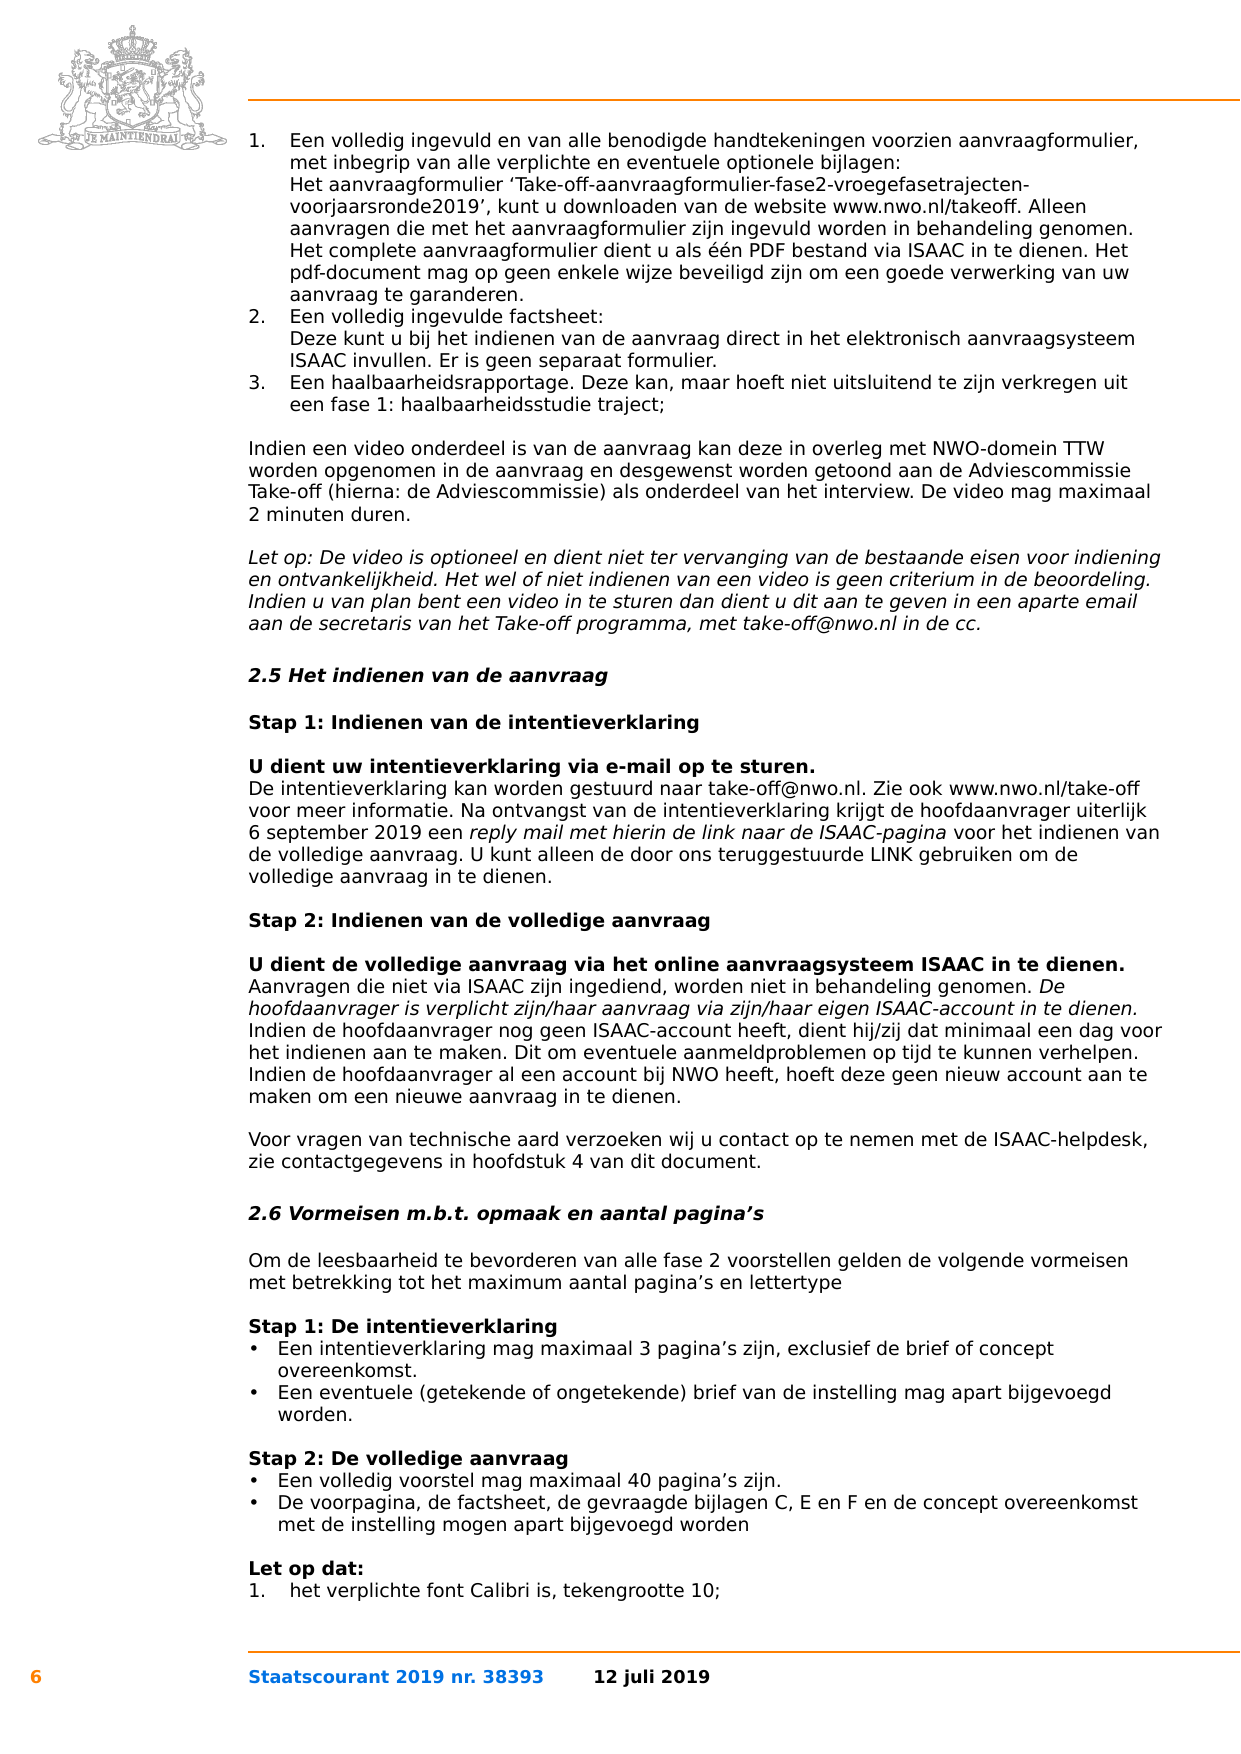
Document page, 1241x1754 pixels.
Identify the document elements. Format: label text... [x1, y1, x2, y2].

subtitle 2.5 Het indienen van de aanvraag [248, 665, 1163, 687]
text • De voorpagina, de factsheet, de gevraagde bijlagen C, E en F en de concept overeenkomst met de instelling mogen apart bijgevoegd worden [248, 1492, 1163, 1536]
text Voor vragen van technische aard verzoeken wij u contact op te nemen met de ISAAC-helpdesk, zie contactgegevens in hoofdstuk 4 van dit document. [248, 1129, 1163, 1173]
text Het aanvraagformulier ‘Take-off-aanvraagformulier-fase2-vroegefasetrajecten-voorjaarsronde2019’, kunt u downloaden van de website www.nwo.nl/takeoff. Alleen aanvragen die met het aanvraagformulier zijn ingevuld worden in behandeling genomen. Het complete aanvraagformulier dient u als één PDF bestand via ISAAC in te dienen. Het pdf-document mag op geen enkele wijze beveiligd zijn om een goede verwerking van uw aanvraag te garanderen. [289, 174, 1163, 306]
text 1. Een volledig ingevuld en van alle benodigde handtekeningen voorzien aanvraagformulier, met inbegrip van alle verplichte en eventuele optionele bijlagen: [248, 130, 1163, 174]
subtitle Stap 1: De intentieverklaring [248, 1316, 1163, 1338]
text De intentieverklaring kan worden gestuurd naar take-off@nwo.nl. Zie ook www.nwo.nl/take-off voor meer informatie. Na ontvangst van de intentieverklaring krijgt de hoofdaanvrager uiterlijk 6 september 2019 een reply mail met hierin de link naar de ISAAC-pagina voor het indienen van de volledige aanvraag. U kunt alleen de door ons teruggestuurde LINK gebruiken om de volledige aanvraag in te dienen. [248, 778, 1163, 888]
text • Een volledig voorstel mag maximaal 40 pagina’s zijn. [248, 1470, 1163, 1492]
subtitle Stap 2: De volledige aanvraag [248, 1448, 1163, 1470]
text Om de leesbaarheid te bevorderen van alle fase 2 voorstellen gelden de volgende vormeisen met betrekking tot het maximum aantal pagina’s en lettertype [248, 1250, 1163, 1294]
subtitle 2.6 Vormeisen m.b.t. opmaak en aantal pagina’s [248, 1203, 1163, 1225]
subtitle Stap 1: Indienen van de intentieverklaring [248, 712, 1163, 734]
text Indien een video onderdeel is van de aanvraag kan deze in overleg met NWO-domein TTW worden opgenomen in de aanvraag en desgewenst worden getoond aan de Adviescommissie Take-off (hierna: de Adviescommissie) als onderdeel van het interview. De video mag maximaal 2 minuten duren. [248, 437, 1163, 525]
text Deze kunt u bij het indienen van de aanvraag direct in het elektronisch aanvraagsysteem ISAAC invullen. Er is geen separaat formulier. [289, 328, 1163, 372]
picture [38, 25, 227, 150]
text U dient uw intentieverklaring via e-mail op te sturen. [248, 756, 1163, 778]
text Aanvragen die niet via ISAAC zijn ingediend, worden niet in behandeling genomen. De hoofdaanvrager is verplicht zijn/haar aanvraag via zijn/haar eigen ISAAC-account in te dienen. Indien de hoofdaanvrager nog geen ISAAC-account heeft, dient hij/zij dat minimaal een dag voor het indienen aan te maken. Dit om eventuele aanmeldproblemen op tijd te kunnen verhelpen. Indien de hoofdaanvrager al een account bij NWO heeft, hoeft deze geen nieuw account aan te maken om een nieuwe aanvraag in te dienen. [248, 976, 1163, 1107]
text 2. Een volledig ingevulde factsheet: [248, 306, 1163, 328]
text • Een eventuele (getekende of ongetekende) brief van de instelling mag apart bijgevoegd worden. [248, 1382, 1163, 1426]
text 1. het verplichte font Calibri is, tekengrootte 10; [248, 1580, 1163, 1602]
subtitle Stap 2: Indienen van de volledige aanvraag [248, 910, 1163, 932]
text 3. Een haalbaarheidsrapportage. Deze kan, maar hoeft niet uitsluitend te zijn verkregen uit een fase 1: haalbaarheidsstudie traject; [248, 372, 1163, 416]
text • Een intentieverklaring mag maximaal 3 pagina’s zijn, exclusief de brief of concept overeenkomst. [248, 1338, 1163, 1382]
text U dient de volledige aanvraag via het online aanvraagsysteem ISAAC in te dienen. [248, 954, 1163, 976]
text Let op: De video is optioneel en dient niet ter vervanging van de bestaande eisen voor indiening en ontvankelijkheid. Het wel of niet indienen van een video is geen criterium in de beoordeling. Indien u van plan bent een video in te sturen dan dient u dit aan te geven in een aparte email aan de secretaris van het Take-off programma, met take-off@nwo.nl in de cc. [248, 547, 1163, 635]
text Let op dat: [248, 1558, 1163, 1580]
